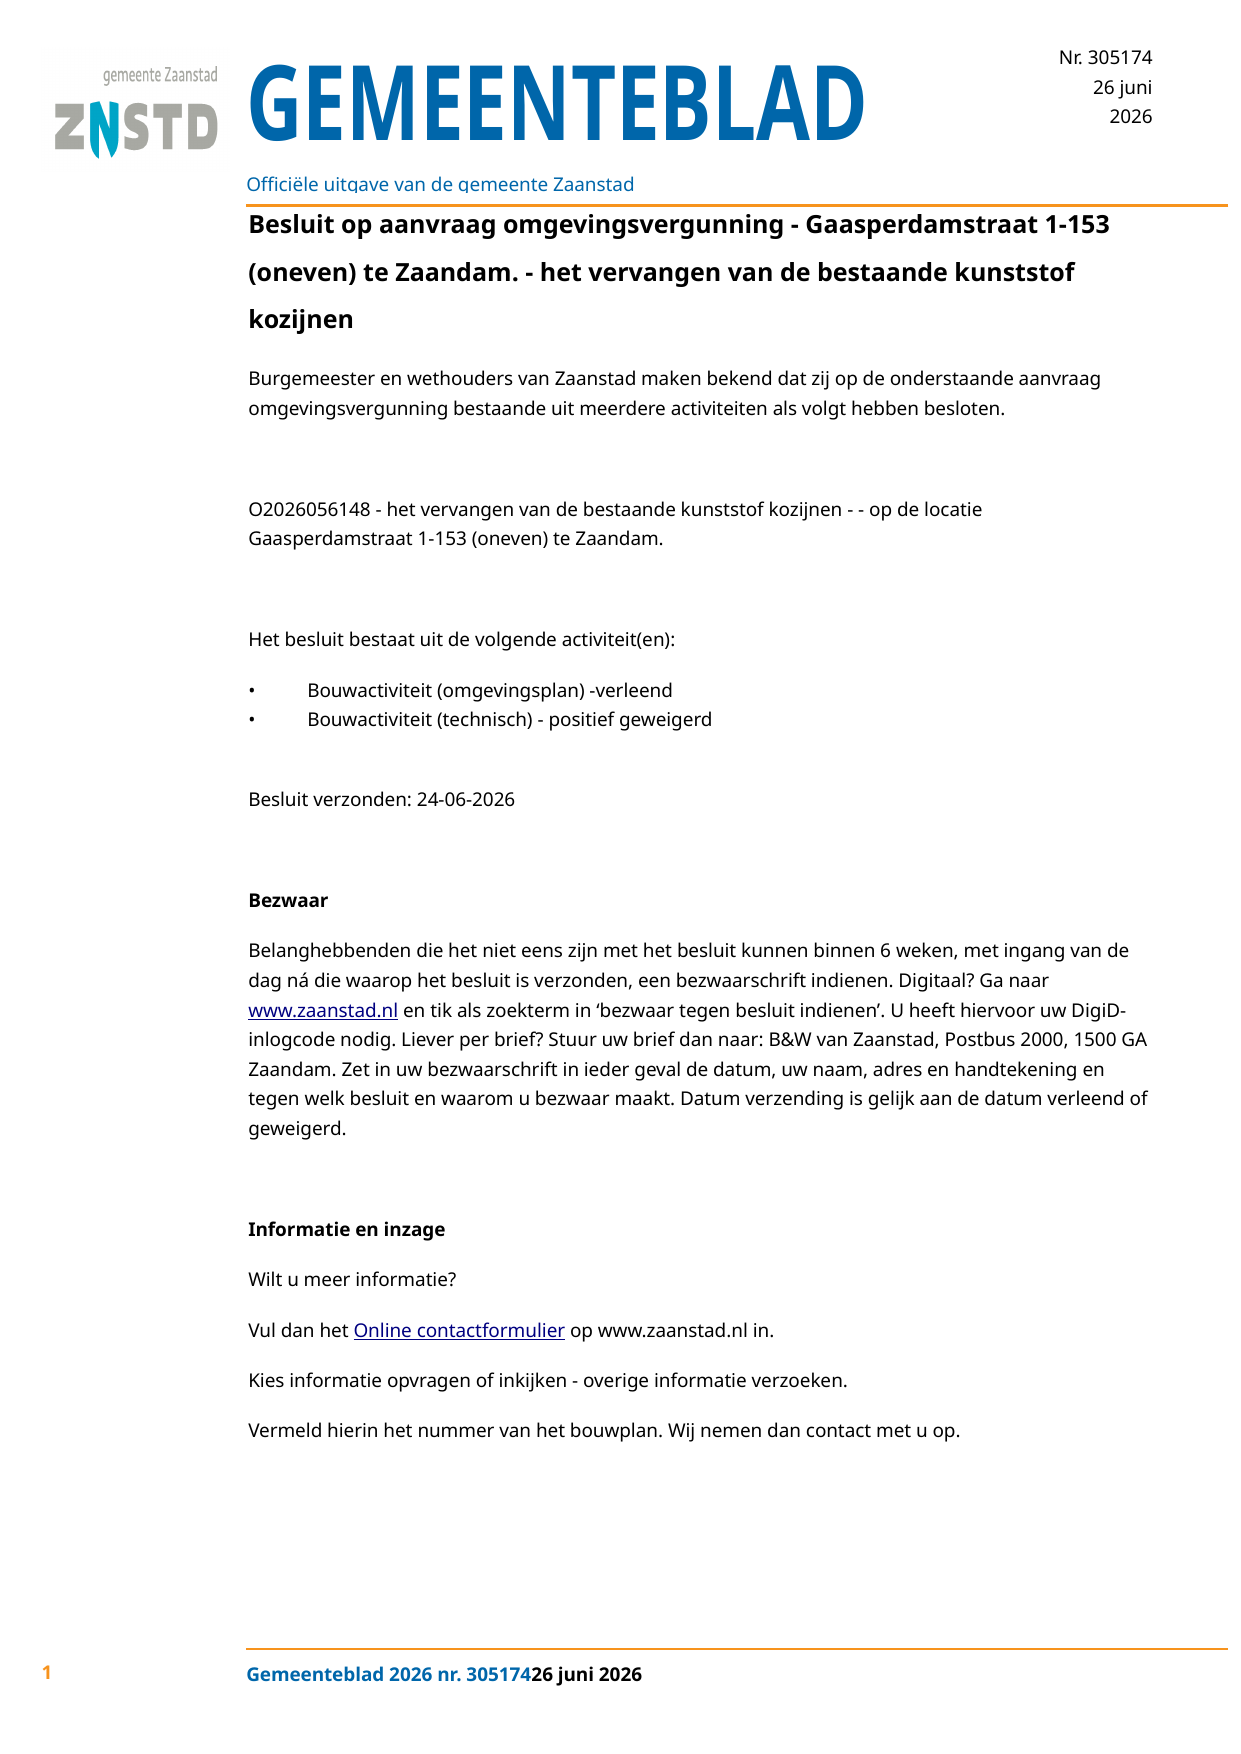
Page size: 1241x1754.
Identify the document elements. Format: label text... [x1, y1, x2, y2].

text Bezwaar [248, 887, 1152, 913]
text Informatie en inzage [248, 1216, 1152, 1242]
picture [41, 47, 231, 172]
text Kies informatie opvragen of inkijken - overige informatie verzoeken. [248, 1367, 1152, 1393]
list Bouwactiviteit (technisch) - positief geweigerd [248, 706, 1152, 732]
text O2026056148 - het vervangen van de bestaande kunststof kozijnen - - op de locatie Gaasperdamstraat 1-153 (oneven) te Zaandam. [248, 496, 1152, 551]
list Bouwactiviteit (omgevingsplan) -verleend [248, 677, 1152, 702]
text Belanghebbenden die het niet eens zijn met het besluit kunnen binnen 6 weken, met ingang van de dag ná die waarop het besluit is verzonden, een bezwaarschrift indienen. Digitaal? Ga naar www.zaanstad.nl en tik als zoekterm in ‘bezwaar tegen besluit indienen’. U heeft hiervoor uw DigiD-inlogcode nodig. Liever per brief? Stuur uw brief dan naar: B&W van Zaanstad, Postbus 2000, 1500 GA Zaandam. Zet in uw bezwaarschrift in ieder geval de datum, uw naam, adres en handtekening en tegen welk besluit en waarom u bezwaar maakt. Datum verzending is gelijk aan de datum verleend of geweigerd. [248, 938, 1152, 1141]
text Besluit op aanvraag omgevingsvergunning - Gaasperdamstraat 1-153 (oneven) te Zaandam. - het vervangen van de bestaande kunststof kozijnen [248, 207, 1152, 336]
text Wilt u meer informatie? [248, 1266, 1152, 1292]
text Besluit verzonden: 24-06-2026 [248, 786, 1152, 812]
text Vermeld hierin het nummer van het bouwplan. Wij nemen dan contact met u op. [248, 1418, 1152, 1443]
text Vul dan het Online contactformulier op www.zaanstad.nl in. [248, 1317, 1152, 1342]
text Burgemeester en wethouders van Zaanstad maken bekend dat zij op de onderstaande aanvraag omgevingsvergunning bestaande uit meerdere activiteiten als volgt hebben besloten. [248, 366, 1152, 421]
text Het besluit bestaat uit de volgende activiteit(en): [248, 626, 1152, 652]
